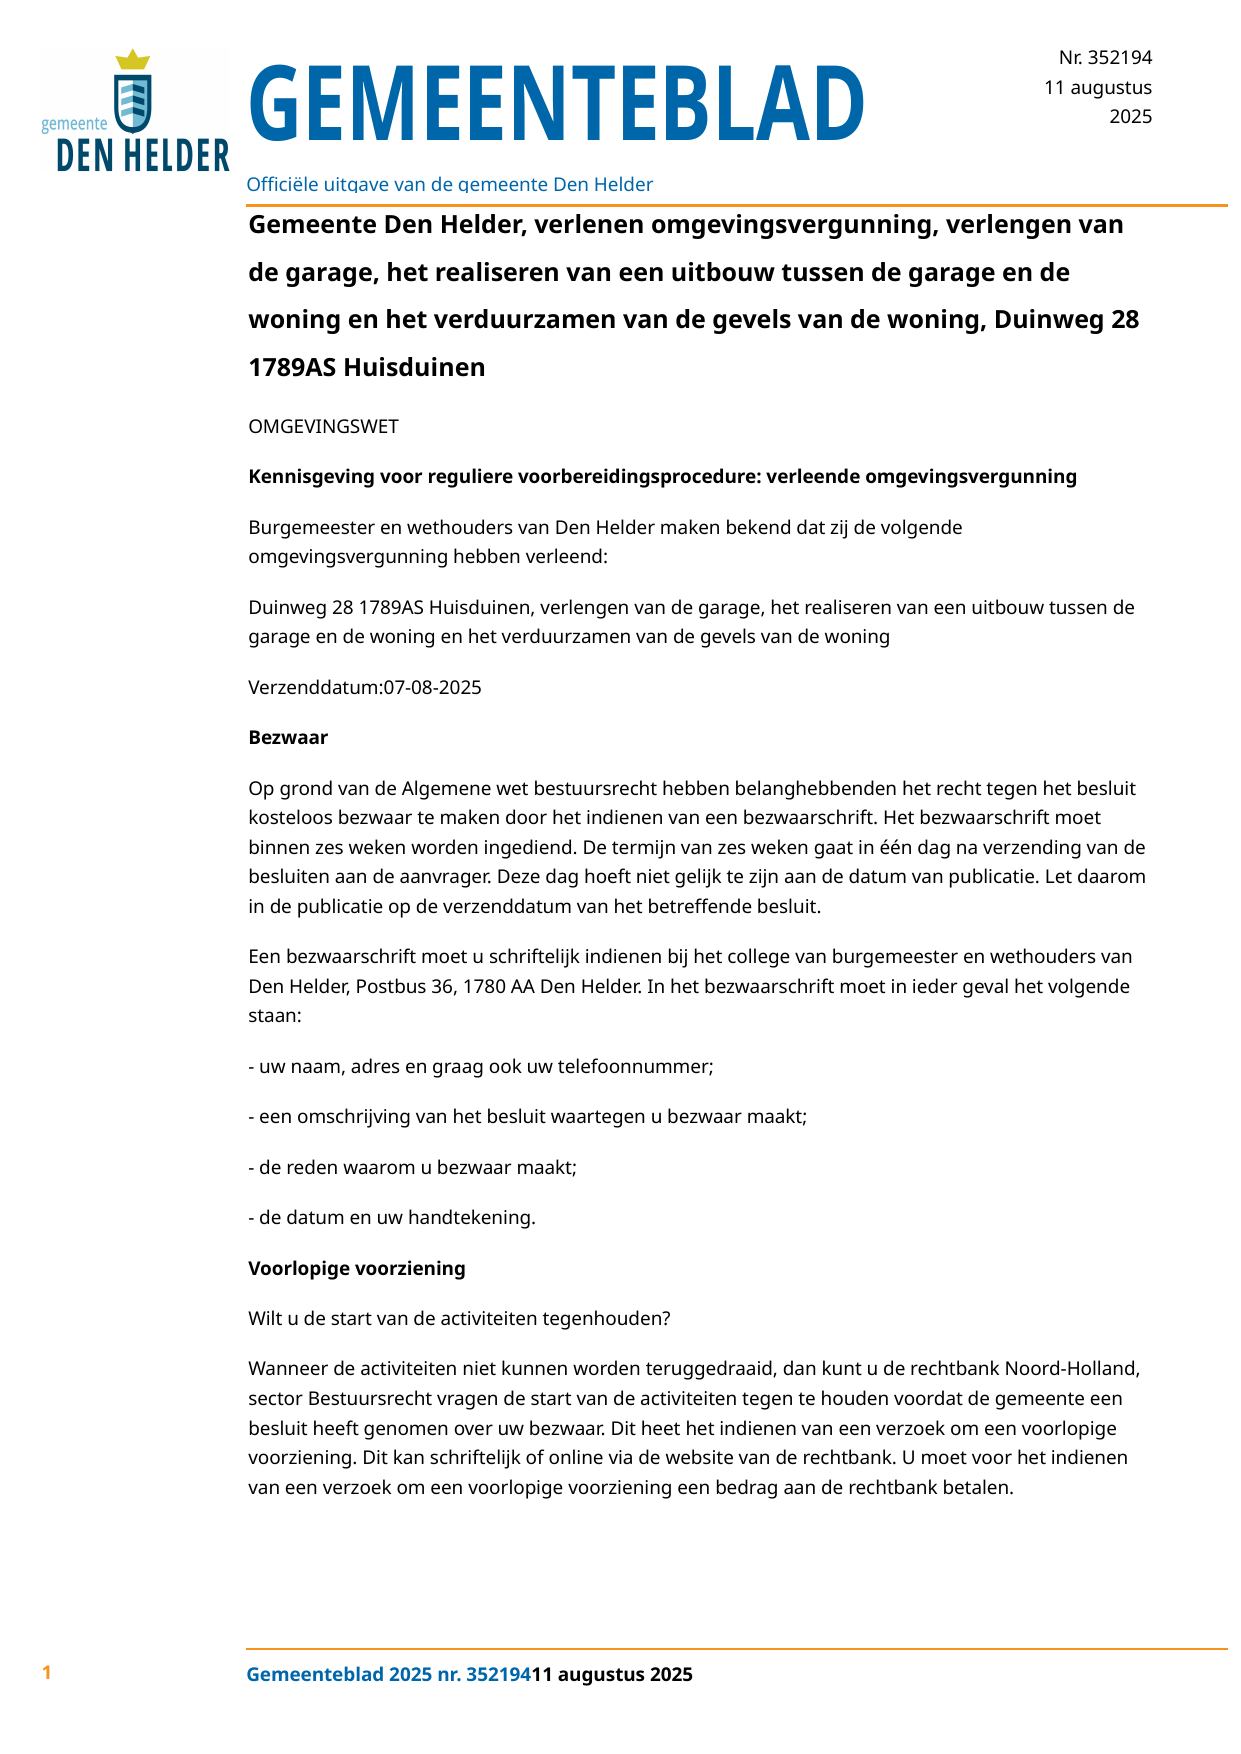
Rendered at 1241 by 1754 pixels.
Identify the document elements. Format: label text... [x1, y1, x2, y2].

text OMGEVINGSWET [248, 413, 1152, 439]
text Wilt u de start van de activiteiten tegenhouden? [248, 1305, 1152, 1331]
text Gemeente Den Helder, verlenen omgevingsvergunning, verlengen van de garage, het realiseren van een uitbouw tussen de garage en de woning en het verduurzamen van de gevels van de woning, Duinweg 28 1789AS Huisduinen [248, 207, 1152, 384]
text - de datum en uw handtekening. [248, 1204, 1152, 1230]
picture [63, 144, 68, 165]
picture [100, 154, 106, 172]
text - een omschrijving van het besluit waartegen u bezwaar maakt; [248, 1103, 1152, 1129]
picture [220, 160, 224, 172]
text Duinweg 28 1789AS Huisduinen, verlengen van de garage, het realiseren van een uitbouw tussen de garage en de woning en het verduurzamen van de gevels van de woning [248, 594, 1152, 649]
picture [41, 47, 231, 172]
text Kennisgeving voor reguliere voorbereidingsprocedure: verleende omgevingsvergunning [248, 463, 1152, 489]
text Bezwaar [248, 724, 1152, 750]
text - de reden waarom u bezwaar maakt; [248, 1154, 1152, 1180]
text Wanneer de activiteiten niet kunnen worden teruggedraaid, dan kunt u de rechtbank Noord-Holland, sector Bestuursrecht vragen de start van de activiteiten tegen te houden voordat de gemeente een besluit heeft genomen over uw bezwaar. Dit heet het indienen van een verzoek om een voorlopige voorziening. Dit kan schriftelijk of online via de website van de rechtbank. U moet voor het indienen van een verzoek om een voorlopige voorziening een bedrag aan de rechtbank betalen. [248, 1356, 1152, 1500]
text Voorlopige voorziening [248, 1255, 1152, 1281]
text Op grond van de Algemene wet bestuursrecht hebben belanghebbenden het recht tegen het besluit kosteloos bezwaar te maken door het indienen van een bezwaarschrift. Het bezwaarschrift moet binnen zes weken worden ingediend. De termijn van zes weken gaat in één dag na verzending van de besluiten aan de aanvrager. Deze dag hoeft niet gelijk te zijn aan de datum van publicatie. Let daarom in de publicatie op de verzenddatum van het betreffende besluit. [248, 775, 1152, 919]
text - uw naam, adres en graag ook uw telefoonnummer; [248, 1053, 1152, 1079]
text Een bezwaarschrift moet u schriftelijk indienen bij het college van burgemeester en wethouders van Den Helder, Postbus 36, 1780 AA Den Helder. In het bezwaarschrift moet in ieder geval het volgende staan: [248, 943, 1152, 1028]
picture [182, 144, 187, 165]
picture [130, 157, 135, 172]
text Verzenddatum:07-08-2025 [248, 674, 1152, 700]
text Burgemeester en wethouders van Den Helder maken bekend dat zij de volgende omgevingsvergunning hebben verleend: [248, 514, 1152, 569]
